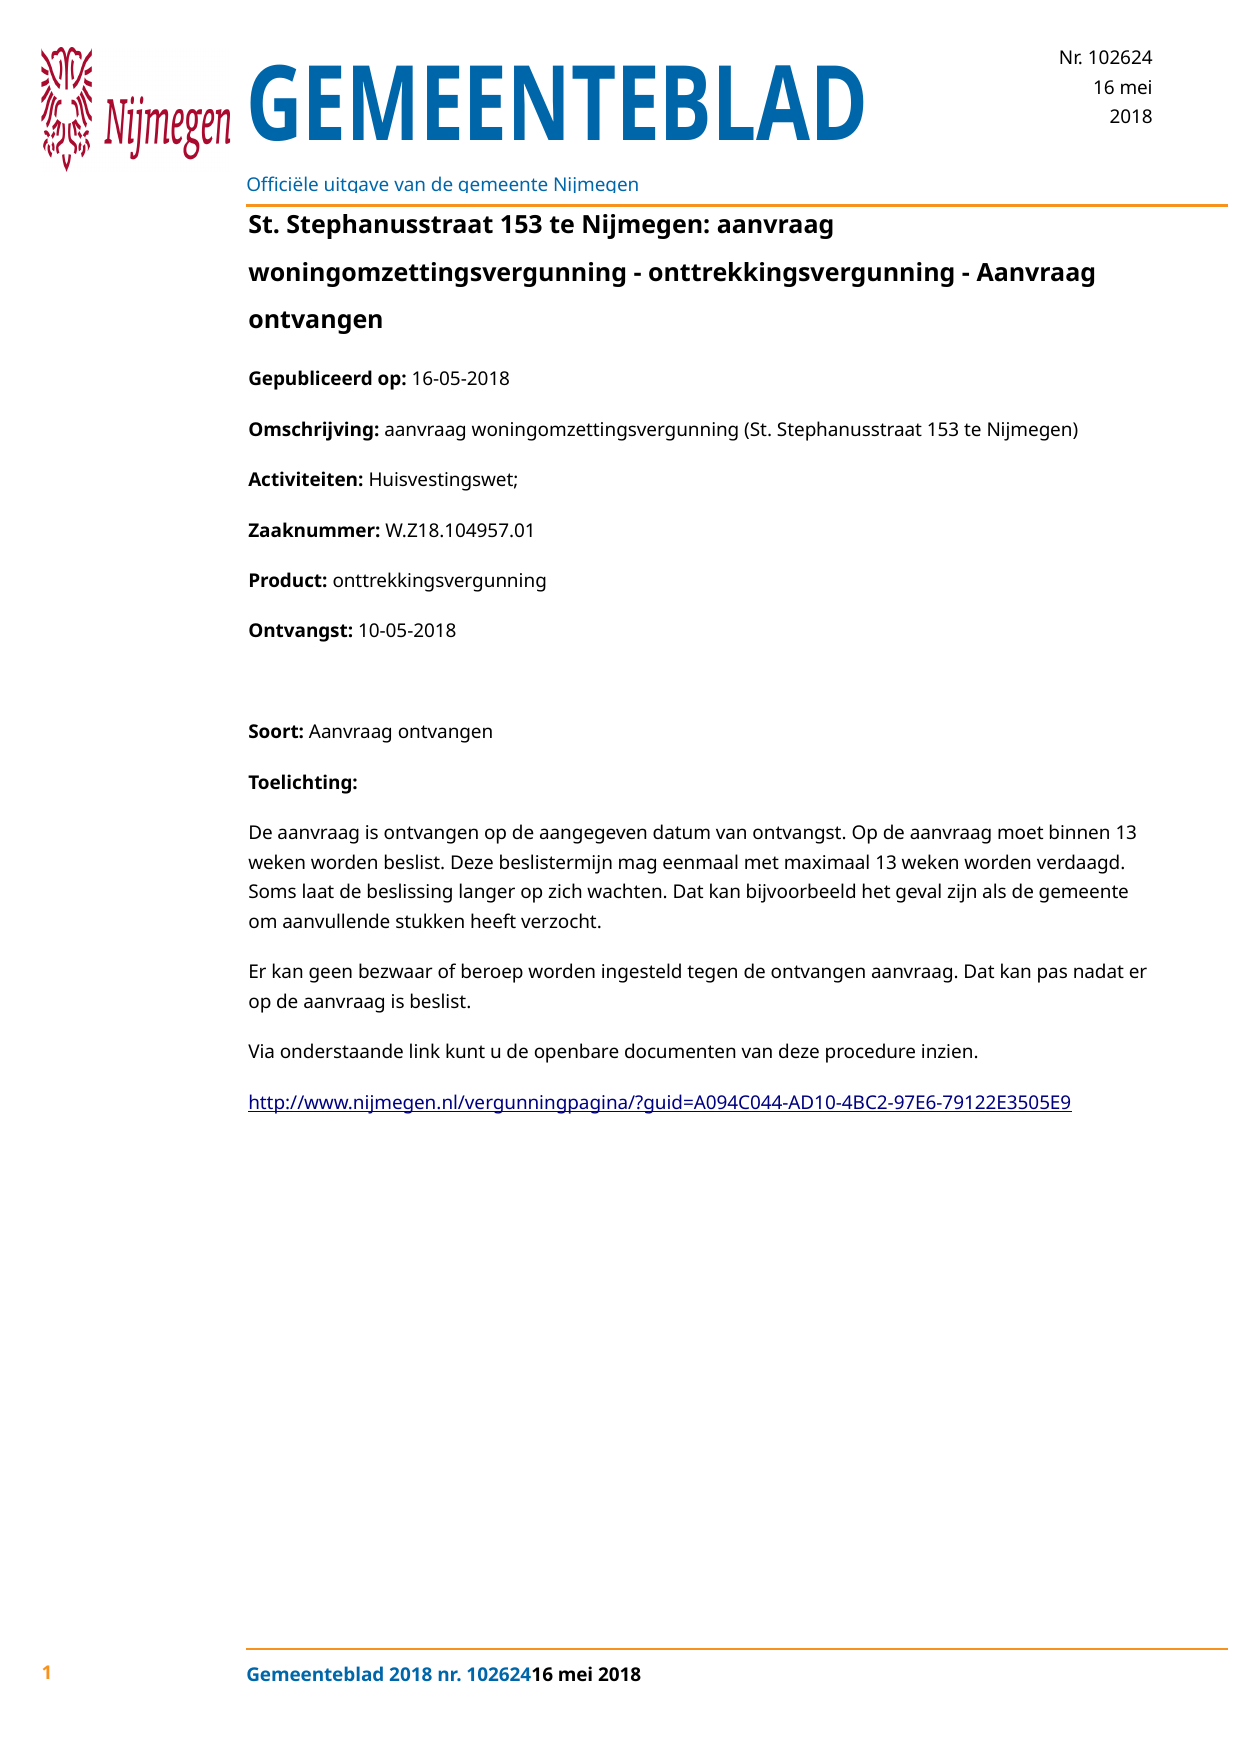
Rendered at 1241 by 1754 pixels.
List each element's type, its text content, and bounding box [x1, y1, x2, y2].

text St. Stephanusstraat 153 te Nijmegen: aanvraag woningomzettingsvergunning - onttrekkingsvergunning - Aanvraag ontvangen [248, 207, 1152, 336]
text Er kan geen bezwaar of beroep worden ingesteld tegen de ontvangen aanvraag. Dat kan pas nadat er op de aanvraag is beslist. [248, 958, 1152, 1014]
text Toelichting: [248, 769, 1152, 794]
text Via onderstaande link kunt u de openbare documenten van deze procedure inzien. [248, 1038, 1152, 1064]
picture [41, 47, 231, 172]
text Product: onttrekkingsvergunning [248, 567, 1152, 593]
text De aanvraag is ontvangen op de aangegeven datum van ontvangst. Op de aanvraag moet binnen 13 weken worden beslist. Deze beslistermijn mag eenmaal met maximaal 13 weken worden verdaagd. Soms laat de beslissing langer op zich wachten. Dat kan bijvoorbeeld het geval zijn als de gemeente om aanvullende stukken heeft verzocht. [248, 819, 1152, 934]
text Zaaknummer: W.Z18.104957.01 [248, 517, 1152, 542]
text Ontvangst: 10-05-2018 [248, 618, 1152, 643]
text Activiteiten: Huisvestingswet; [248, 466, 1152, 492]
text Omschrijving: aanvraag woningomzettingsvergunning (St. Stephanusstraat 153 te Nijmegen) [248, 416, 1152, 442]
text Gepubliceerd op: 16-05-2018 [248, 366, 1152, 391]
text http://www.nijmegen.nl/vergunningpagina/?guid=A094C044-AD10-4BC2-97E6-79122E3505E9 [248, 1089, 1152, 1114]
text Soort: Aanvraag ontvangen [248, 718, 1152, 744]
